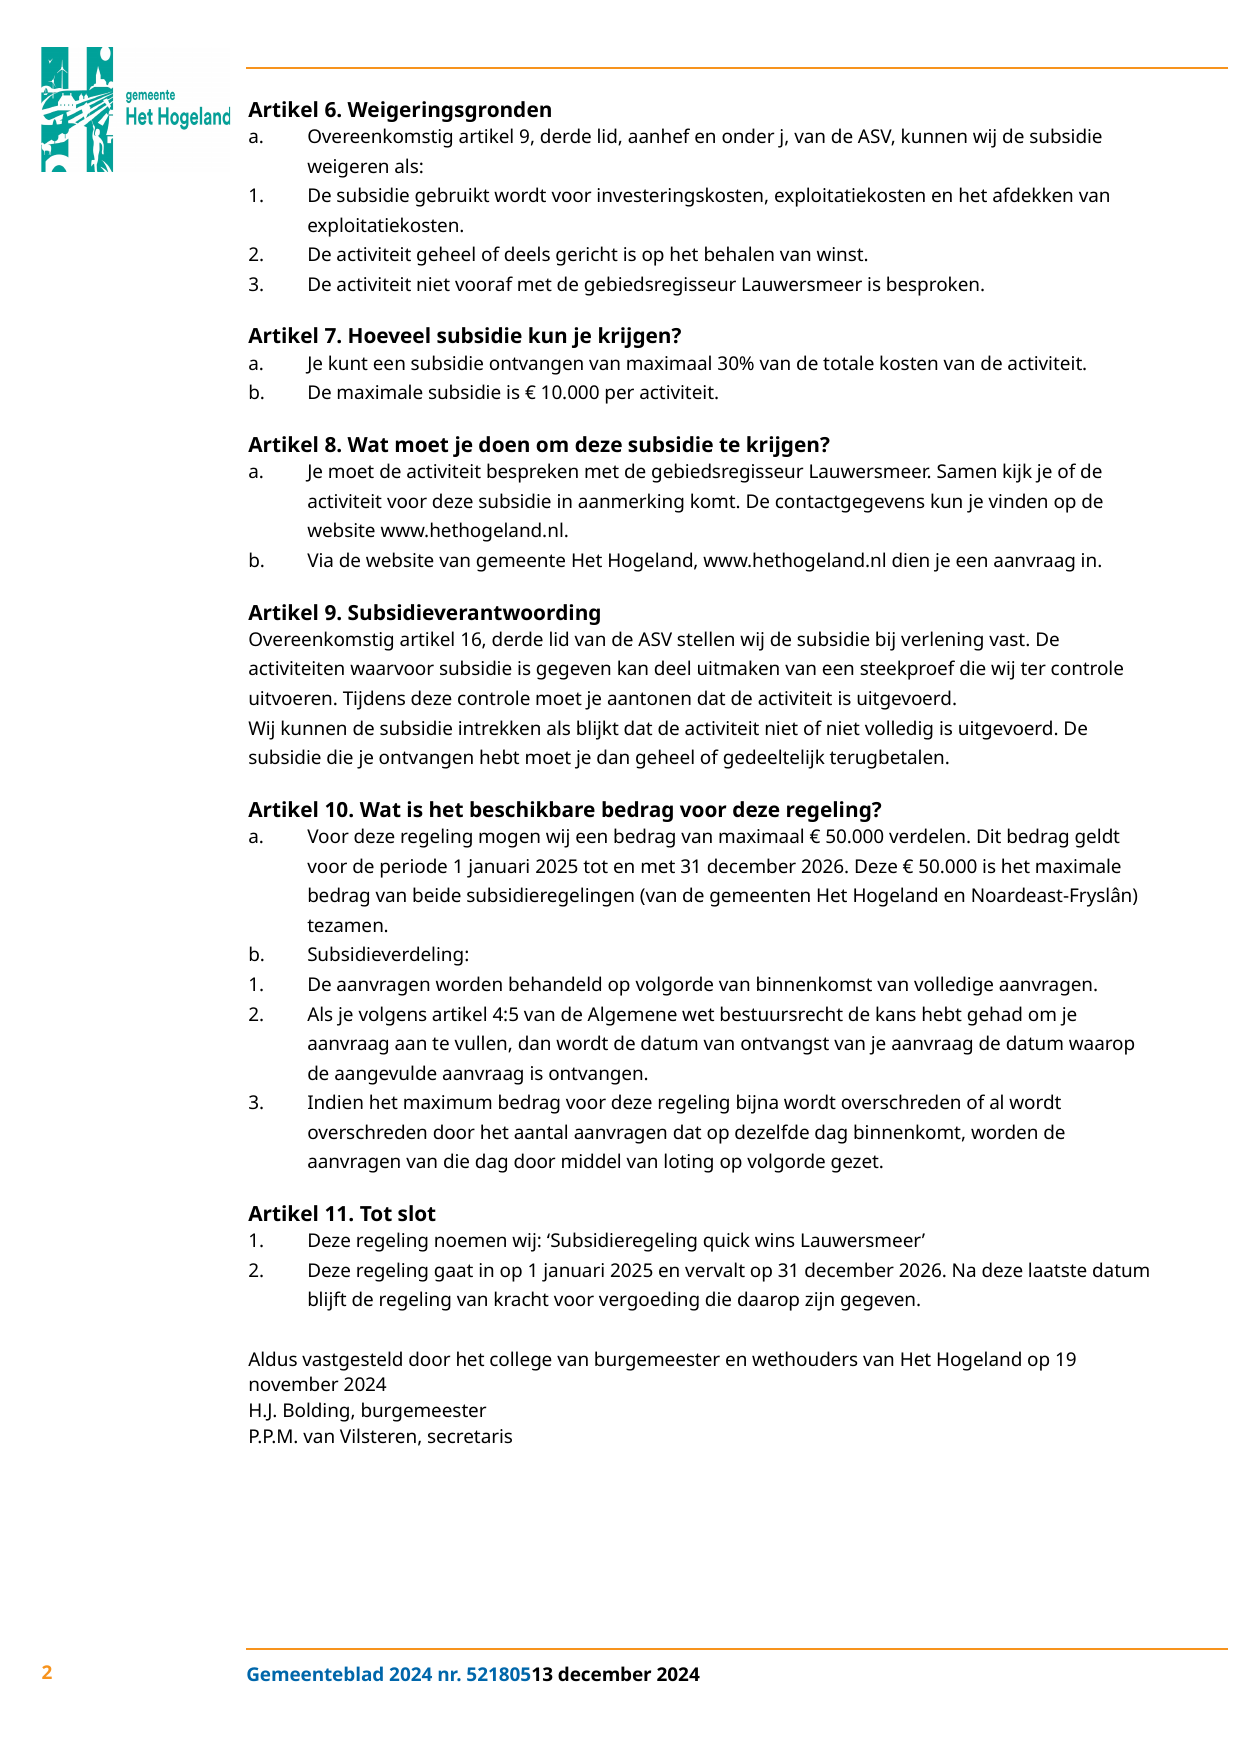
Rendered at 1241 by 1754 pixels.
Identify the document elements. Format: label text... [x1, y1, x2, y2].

list De maximale subsidie is € 10.000 per activiteit. [248, 379, 1152, 405]
text H.J. Bolding, burgemeester [248, 1397, 1152, 1423]
list Indien het maximum bedrag voor deze regeling bijna wordt overschreden of al wordt overschreden door het aantal aanvragen dat op dezelfde dag binnenkomt, worden de aanvragen van die dag door middel van loting op volgorde gezet. [248, 1089, 1152, 1174]
text Artikel 6. Weigeringsgronden [248, 95, 1152, 123]
text Artikel 8. Wat moet je doen om deze subsidie te krijgen? [248, 430, 1152, 458]
list De activiteit niet vooraf met de gebiedsregisseur Lauwersmeer is besproken. [248, 271, 1152, 297]
list Subsidieverdeling: [248, 942, 1152, 967]
text Overeenkomstig artikel 16, derde lid van de ASV stellen wij de subsidie bij verlening vast. De activiteiten waarvoor subsidie is gegeven kan deel uitmaken van een steekproef die wij ter controle uitvoeren. Tijdens deze controle moet je aantonen dat de activiteit is uitgevoerd. [248, 626, 1152, 711]
list De activiteit geheel of deels gericht is op het behalen van winst. [248, 242, 1152, 267]
text Artikel 10. Wat is het beschikbare bedrag voor deze regeling? [248, 795, 1152, 823]
list Als je volgens artikel 4:5 van de Algemene wet bestuursrecht de kans hebt gehad om je aanvraag aan te vullen, dan wordt de datum van ontvangst van je aanvraag de datum waarop de aangevulde aanvraag is ontvangen. [248, 1001, 1152, 1086]
list Overeenkomstig artikel 9, derde lid, aanhef en onder j, van de ASV, kunnen wij de subsidie weigeren als: [248, 123, 1152, 178]
picture [41, 47, 231, 172]
text Artikel 7. Hoeveel subsidie kun je krijgen? [248, 322, 1152, 350]
list Deze regeling noemen wij: ‘Subsidieregeling quick wins Lauwersmeer’ [248, 1227, 1152, 1253]
list Je kunt een subsidie ontvangen van maximaal 30% van de totale kosten van de activiteit. [248, 350, 1152, 376]
list De aanvragen worden behandeld op volgorde van binnenkomst van volledige aanvragen. [248, 971, 1152, 997]
list De subsidie gebruikt wordt voor investeringskosten, exploitatiekosten en het afdekken van exploitatiekosten. [248, 182, 1152, 238]
text Wij kunnen de subsidie intrekken als blijkt dat de activiteit niet of niet volledig is uitgevoerd. De subsidie die je ontvangen hebt moet je dan geheel of gedeeltelijk terugbetalen. [248, 715, 1152, 770]
text Aldus vastgesteld door het college van burgemeester en wethouders van Het Hogeland op 19 november 2024 [248, 1346, 1152, 1397]
text Artikel 11. Tot slot [248, 1199, 1152, 1227]
list Je moet de activiteit bespreken met de gebiedsregisseur Lauwersmeer. Samen kijk je of de activiteit voor deze subsidie in aanmerking komt. De contactgegevens kun je vinden op de website www.hethogeland.nl. [248, 458, 1152, 543]
list Via de website van gemeente Het Hogeland, www.hethogeland.nl dien je een aanvraag in. [248, 547, 1152, 573]
text Artikel 9. Subsidieverantwoording [248, 598, 1152, 626]
list Deze regeling gaat in op 1 januari 2025 en vervalt op 31 december 2026. Na deze laatste datum blijft de regeling van kracht voor vergoeding die daarop zijn gegeven. [248, 1257, 1152, 1312]
text P.P.M. van Vilsteren, secretaris [248, 1423, 1152, 1449]
list Voor deze regeling mogen wij een bedrag van maximaal € 50.000 verdelen. Dit bedrag geldt voor de periode 1 januari 2025 tot en met 31 december 2026. Deze € 50.000 is het maximale bedrag van beide subsidieregelingen (van de gemeenten Het Hogeland en Noardeast-Fryslân) tezamen. [248, 823, 1152, 938]
